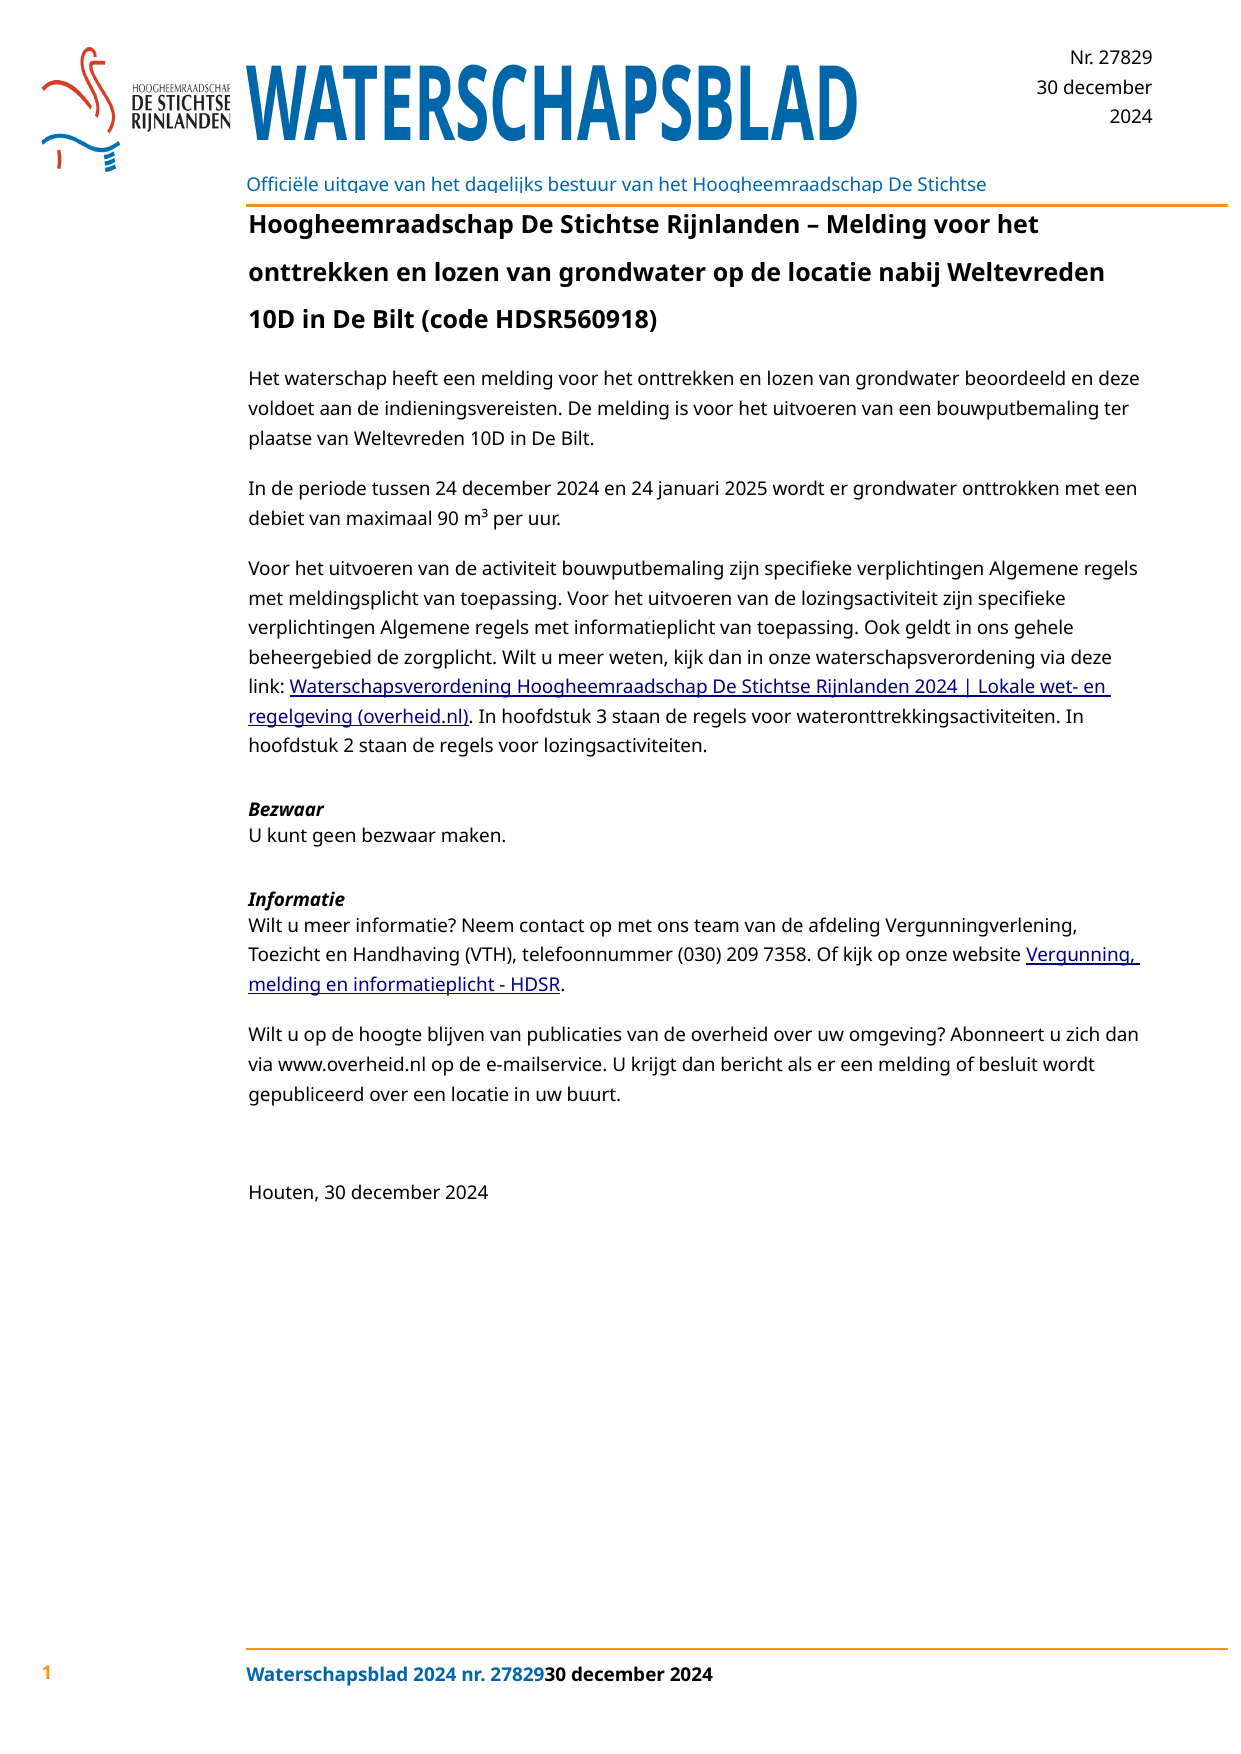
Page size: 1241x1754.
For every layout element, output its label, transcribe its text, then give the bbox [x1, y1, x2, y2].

text U kunt geen bezwaar maken. [248, 822, 1152, 848]
text Hoogheemraadschap De Stichtse Rijnlanden – Melding voor het onttrekken en lozen van grondwater op de locatie nabij Weltevreden 10D in De Bilt (code HDSR560918) [248, 207, 1152, 336]
text Voor het uitvoeren van de activiteit bouwputbemaling zijn specifieke verplichtingen Algemene regels met meldingsplicht van toepassing. Voor het uitvoeren van de lozingsactiviteit zijn specifieke verplichtingen Algemene regels met informatieplicht van toepassing. Ook geldt in ons gehele beheergebied de zorgplicht. Wilt u meer weten, kijk dan in onze waterschapsverordening via deze link: Waterschapsverordening Hoogheemraadschap De Stichtse Rijnlanden 2024 | Lokale wet- en regelgeving (overheid.nl). In hoofdstuk 3 staan de regels voor wateronttrekkingsactiviteiten. In hoofdstuk 2 staan de regels voor lozingsactiviteiten. [248, 555, 1152, 758]
picture [41, 47, 231, 172]
text Wilt u op de hoogte blijven van publicaties van de overheid over uw omgeving? Abonneert u zich dan via www.overheid.nl op de e-mailservice. U krijgt dan bericht als er een melding of besluit wordt gepubliceerd over een locatie in uw buurt. [248, 1022, 1152, 1106]
text Houten, 30 december 2024 [248, 1179, 1152, 1205]
text Bezwaar [248, 797, 1152, 822]
text Wilt u meer informatie? Neem contact op met ons team van de afdeling Vergunningverlening, Toezicht en Handhaving (VTH), telefoonnummer (030) 209 7358. Of kijk op onze website Vergunning, melding en informatieplicht - HDSR. [248, 912, 1152, 997]
text Informatie [248, 886, 1152, 912]
text Het waterschap heeft een melding voor het onttrekken en lozen van grondwater beoordeeld en deze voldoet aan de indieningsvereisten. De melding is voor het uitvoeren van een bouwputbemaling ter plaatse van Weltevreden 10D in De Bilt. [248, 366, 1152, 450]
text In de periode tussen 24 december 2024 en 24 januari 2025 wordt er grondwater onttrokken met een debiet van maximaal 90 m³ per uur. [248, 475, 1152, 530]
